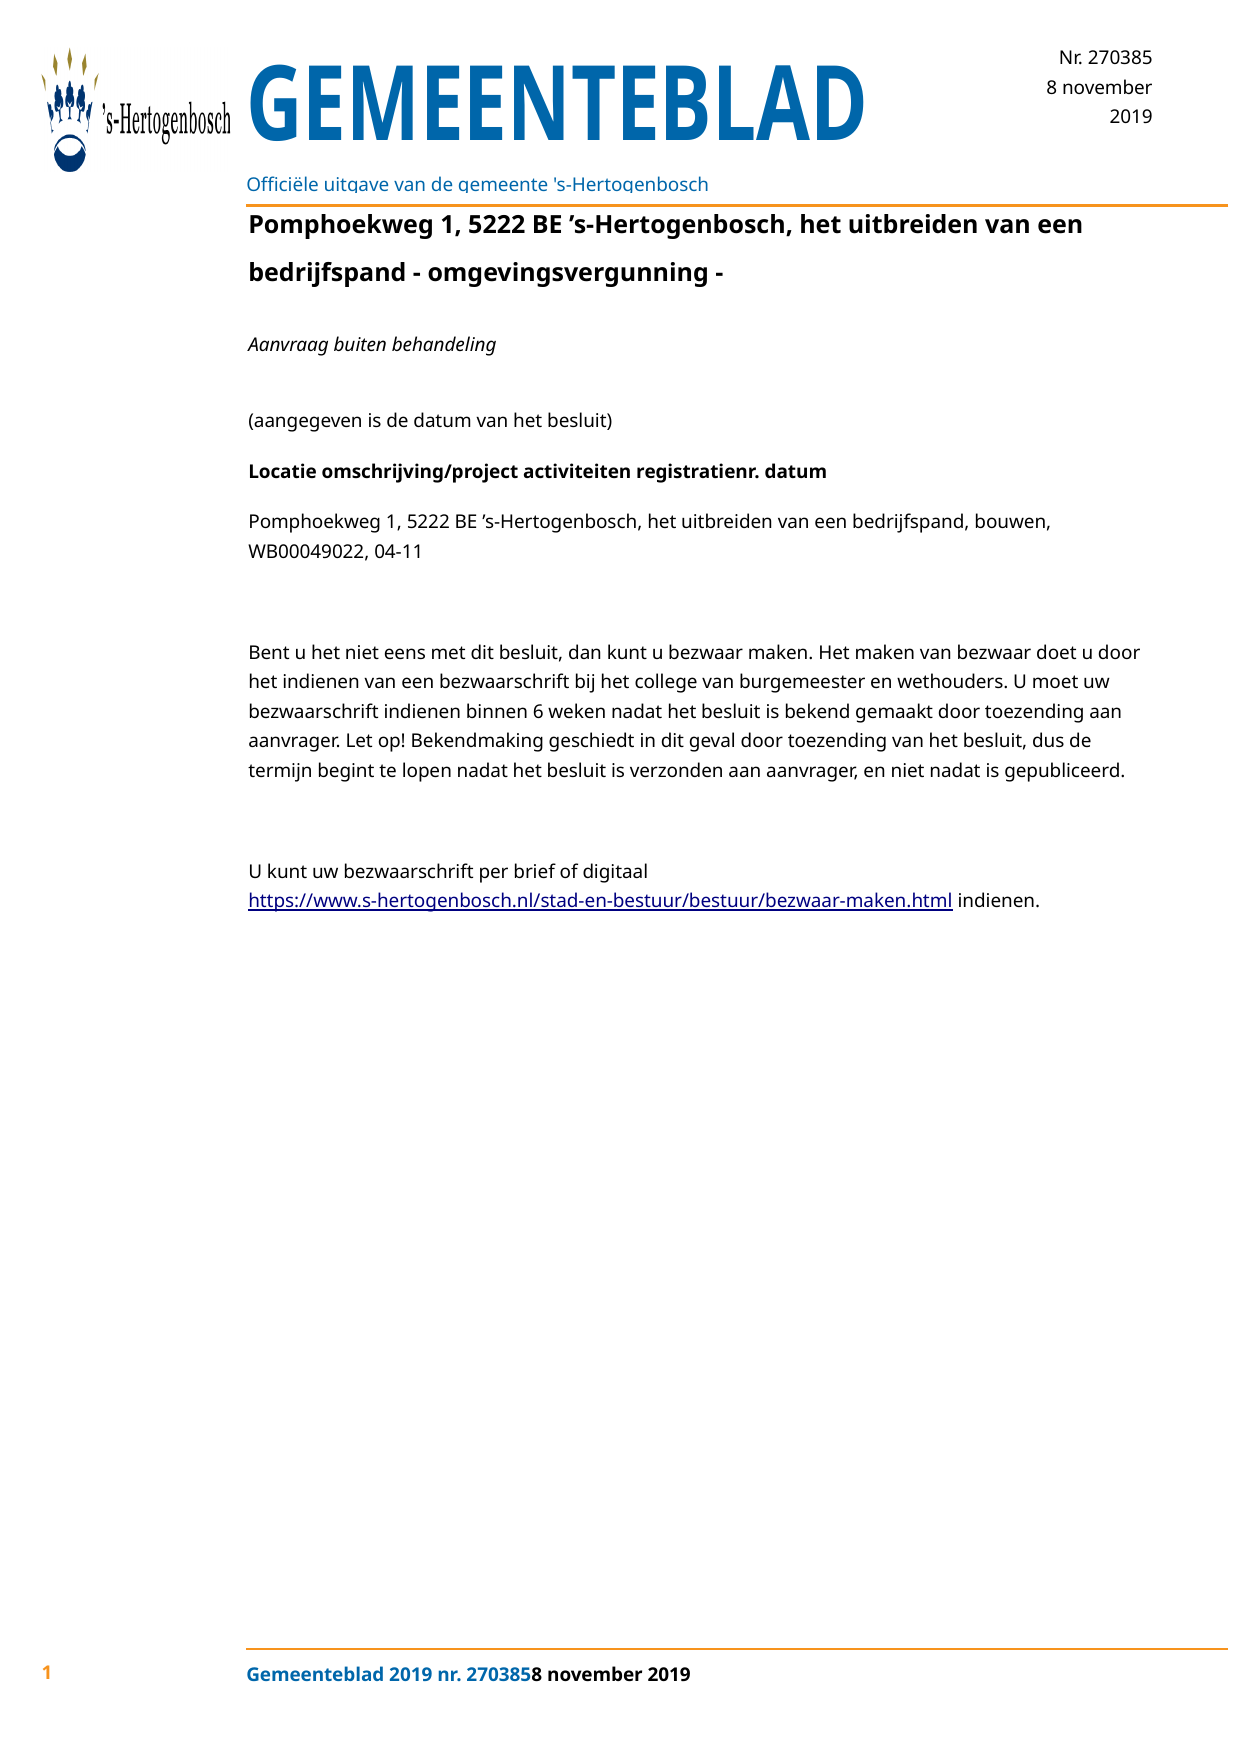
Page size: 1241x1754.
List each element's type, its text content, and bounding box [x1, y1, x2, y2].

text Pomphoekweg 1, 5222 BE ’s-Hertogenbosch, het uitbreiden van een bedrijfspand - omgevingsvergunning - [248, 207, 1152, 288]
text (aangegeven is de datum van het besluit) [248, 408, 1152, 433]
text Aanvraag buiten behandeling [248, 331, 1152, 357]
picture [41, 47, 231, 172]
text Locatie omschrijving/project activiteiten registratienr. datum [248, 458, 1152, 484]
text Bent u het niet eens met dit besluit, dan kunt u bezwaar maken. Het maken van bezwaar doet u door het indienen van een bezwaarschrift bij het college van burgemeester en wethouders. U moet uw bezwaarschrift indienen binnen 6 weken nadat het besluit is bekend gemaakt door toezending aan aanvrager. Let op! Bekendmaking geschiedt in dit geval door toezending van het besluit, dus de termijn begint te lopen nadat het besluit is verzonden aan aanvrager, en niet nadat is gepubliceerd. [248, 639, 1152, 783]
text Pomphoekweg 1, 5222 BE ’s-Hertogenbosch, het uitbreiden van een bedrijfspand, bouwen, WB00049022, 04-11 [248, 508, 1152, 564]
text U kunt uw bezwaarschrift per brief of digitaal https://www.s-hertogenbosch.nl/stad-en-bestuur/bestuur/bezwaar-maken.html indienen. [248, 858, 1152, 913]
